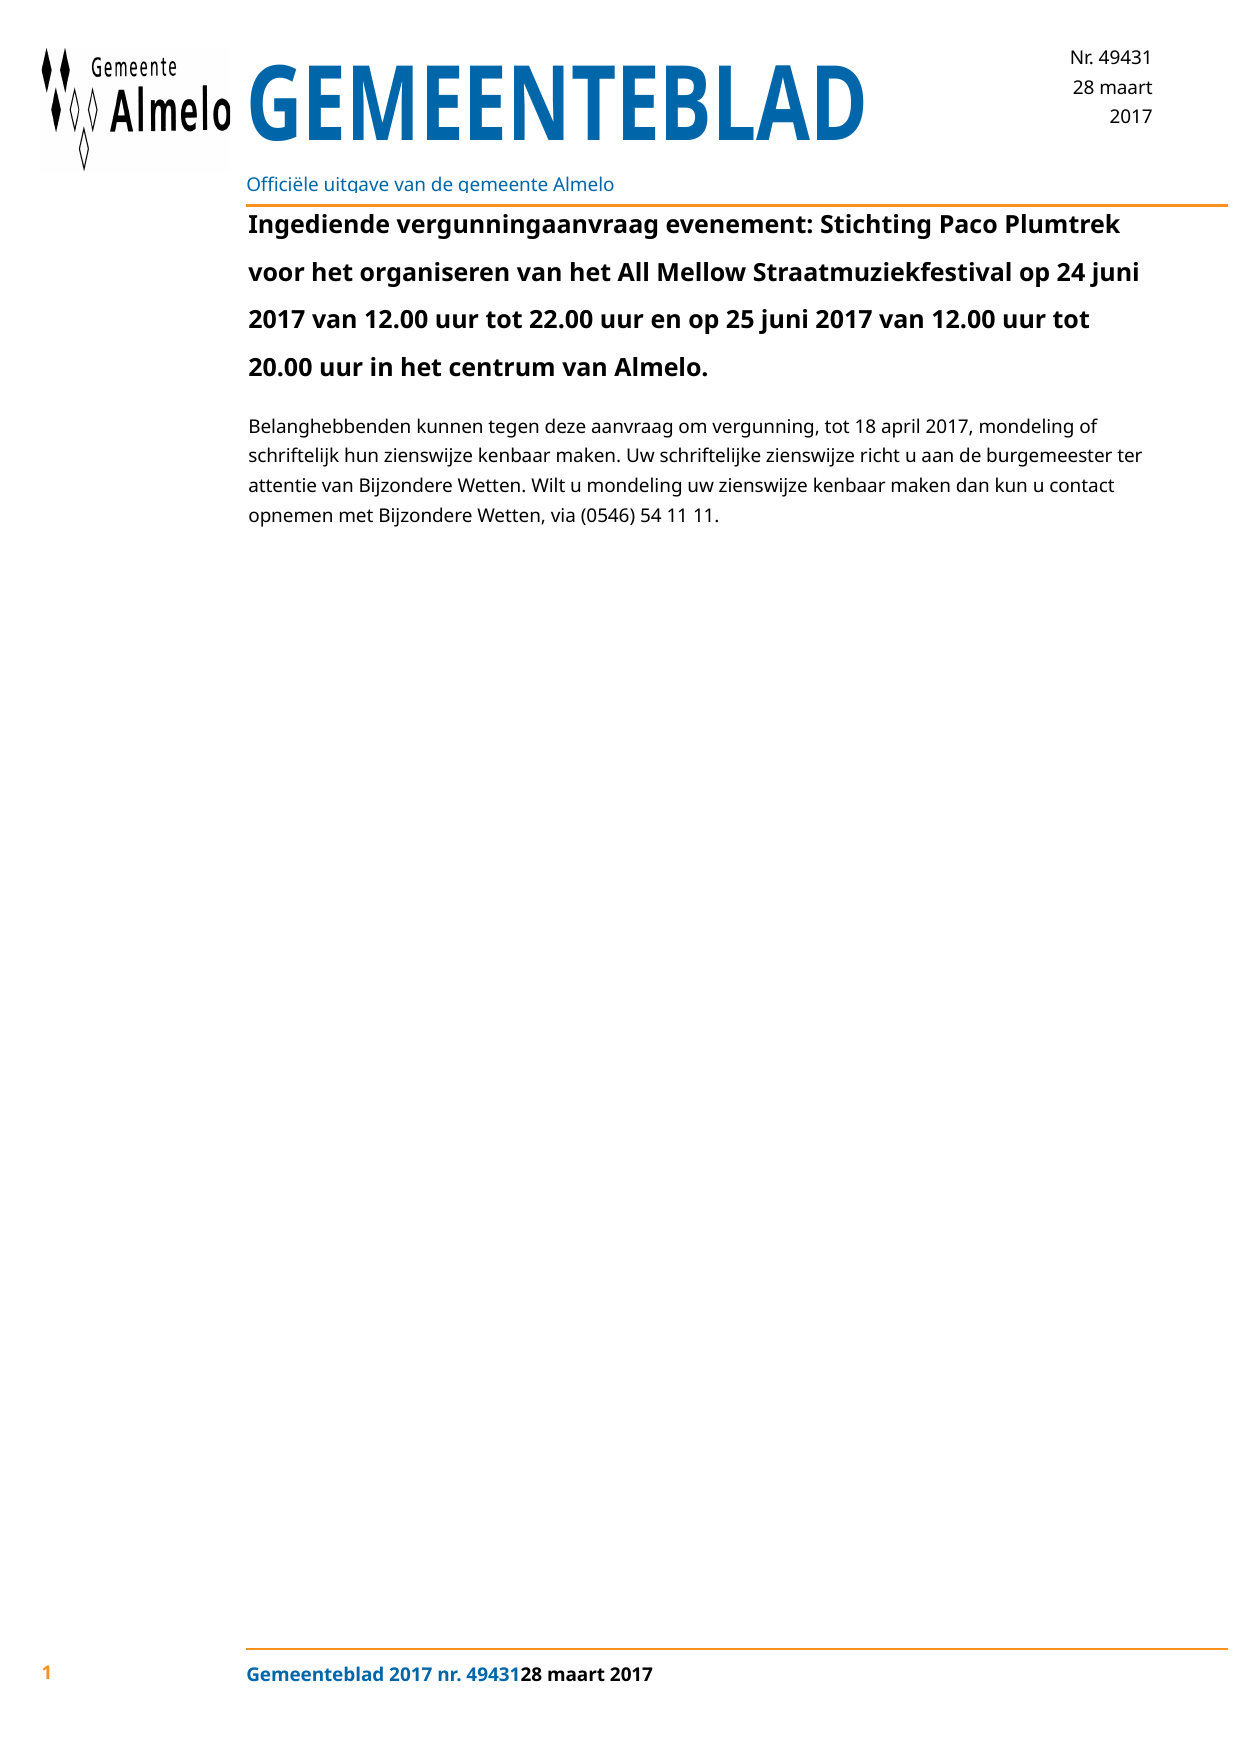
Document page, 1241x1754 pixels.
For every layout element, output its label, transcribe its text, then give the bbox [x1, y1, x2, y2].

text Ingediende vergunningaanvraag evenement: Stichting Paco Plumtrek voor het organiseren van het All Mellow Straatmuziekfestival op 24 juni 2017 van 12.00 uur tot 22.00 uur en op 25 juni 2017 van 12.00 uur tot 20.00 uur in het centrum van Almelo. [248, 207, 1152, 384]
text Belanghebbenden kunnen tegen deze aanvraag om vergunning, tot 18 april 2017, mondeling of schriftelijk hun zienswijze kenbaar maken. Uw schriftelijke zienswijze richt u aan de burgemeester ter attentie van Bijzondere Wetten. Wilt u mondeling uw zienswijze kenbaar maken dan kun u contact opnemen met Bijzondere Wetten, via (0546) 54 11 11. [248, 413, 1152, 528]
picture [41, 47, 231, 172]
